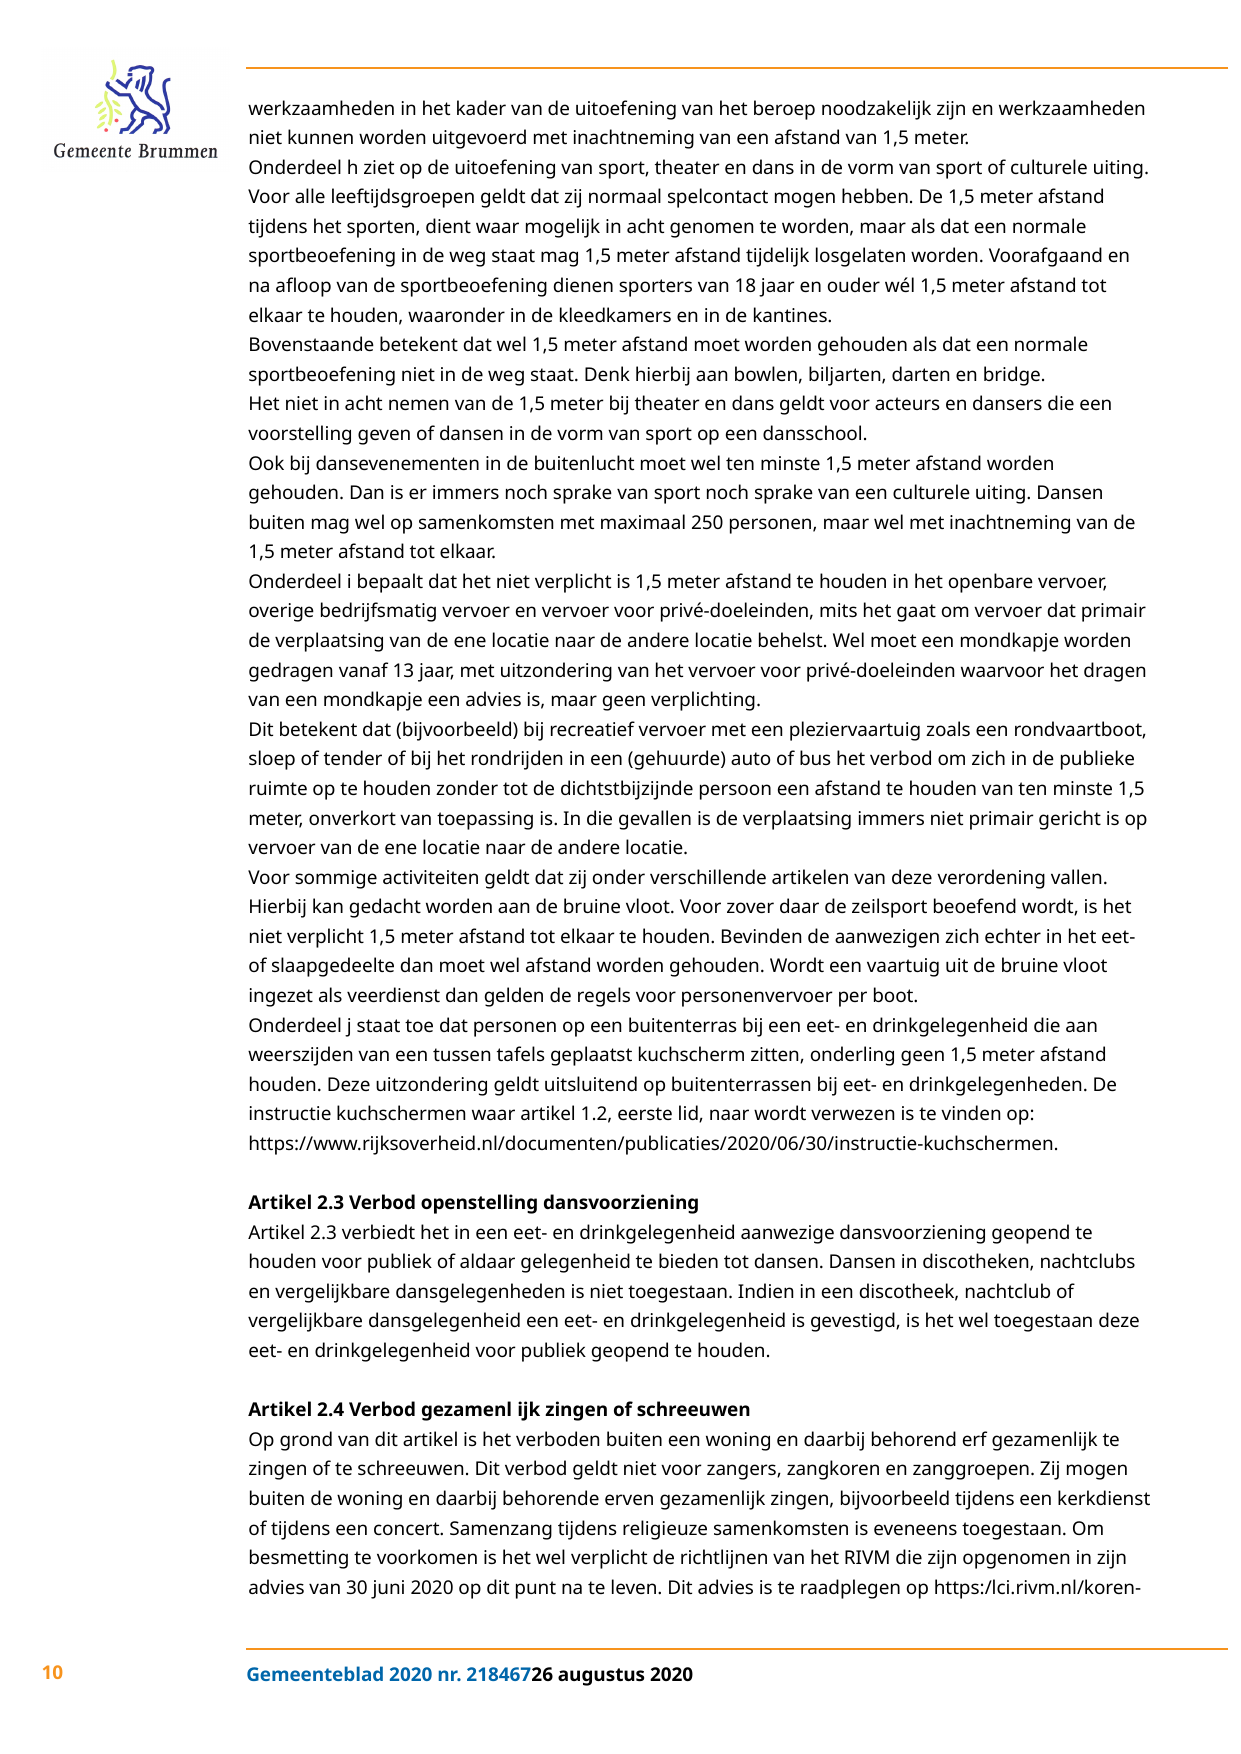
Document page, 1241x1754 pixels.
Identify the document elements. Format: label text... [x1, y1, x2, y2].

text Ook bij dansevenementen in de buitenlucht moet wel ten minste 1,5 meter afstand worden gehouden. Dan is er immers noch sprake van sport noch sprake van een culturele uiting. Dansen buiten mag wel op samenkomsten met maximaal 250 personen, maar wel met inachtneming van de 1,5 meter afstand tot elkaar. [248, 450, 1152, 564]
text Onderdeel h ziet op de uitoefening van sport, theater en dans in de vorm van sport of culturele uiting. [248, 154, 1152, 180]
text Het niet in acht nemen van de 1,5 meter bij theater en dans geldt voor acteurs en dansers die een voorstelling geven of dansen in de vorm van sport op een dansschool. [248, 391, 1152, 446]
text Bovenstaande betekent dat wel 1,5 meter afstand moet worden gehouden als dat een normale sportbeoefening niet in de weg staat. Denk hierbij aan bowlen, biljarten, darten en bridge. [248, 331, 1152, 387]
text Dit betekent dat (bijvoorbeeld) bij recreatief vervoer met een pleziervaartuig zoals een rondvaartboot, sloep of tender of bij het rondrijden in een (gehuurde) auto of bus het verbod om zich in de publieke ruimte op te houden zonder tot de dichtstbijzijnde persoon een afstand te houden van ten minste 1,5 meter, onverkort van toepassing is. In die gevallen is de verplaatsing immers niet primair gericht is op vervoer van de ene locatie naar de andere locatie. [248, 716, 1152, 860]
text Artikel 2.3 Verbod openstelling dansvoorziening [248, 1189, 1152, 1215]
text Artikel 2.3 verbiedt het in een eet- en drinkgelegenheid aanwezige dansvoorziening geopend te houden voor publiek of aldaar gelegenheid te bieden tot dansen. Dansen in discotheken, nachtclubs en vergelijkbare dansgelegenheden is niet toegestaan. Indien in een discotheek, nachtclub of vergelijkbare dansgelegenheid een eet- en drinkgelegenheid is gevestigd, is het wel toegestaan deze eet- en drinkgelegenheid voor publiek geopend te houden. [248, 1219, 1152, 1363]
text Onderdeel i bepaalt dat het niet verplicht is 1,5 meter afstand te houden in het openbare vervoer, overige bedrijfsmatig vervoer en vervoer voor privé-doeleinden, mits het gaat om vervoer dat primair de verplaatsing van de ene locatie naar de andere locatie behelst. Wel moet een mondkapje worden gedragen vanaf 13 jaar, met uitzondering van het vervoer voor privé-doeleinden waarvoor het dragen van een mondkapje een advies is, maar geen verplichting. [248, 568, 1152, 712]
text Voor alle leeftijdsgroepen geldt dat zij normaal spelcontact mogen hebben. De 1,5 meter afstand tijdens het sporten, dient waar mogelijk in acht genomen te worden, maar als dat een normale sportbeoefening in de weg staat mag 1,5 meter afstand tijdelijk losgelaten worden. Voorafgaand en na afloop van de sportbeoefening dienen sporters van 18 jaar en ouder wél 1,5 meter afstand tot elkaar te houden, waaronder in de kleedkamers en in de kantines. [248, 183, 1152, 328]
text Artikel 2.4 Verbod gezamenl ijk zingen of schreeuwen [248, 1396, 1152, 1422]
text Voor sommige activiteiten geldt dat zij onder verschillende artikelen van deze verordening vallen. Hierbij kan gedacht worden aan de bruine vloot. Voor zover daar de zeilsport beoefend wordt, is het niet verplicht 1,5 meter afstand tot elkaar te houden. Bevinden de aanwezigen zich echter in het eet- of slaapgedeelte dan moet wel afstand worden gehouden. Wordt een vaartuig uit de bruine vloot ingezet als veerdienst dan gelden de regels voor personenvervoer per boot. [248, 864, 1152, 1008]
picture [41, 47, 231, 172]
text werkzaamheden in het kader van de uitoefening van het beroep noodzakelijk zijn en werkzaamheden niet kunnen worden uitgevoerd met inachtneming van een afstand van 1,5 meter. [248, 95, 1152, 150]
text Op grond van dit artikel is het verboden buiten een woning en daarbij behorend erf gezamenlijk te zingen of te schreeuwen. Dit verbod geldt niet voor zangers, zangkoren en zanggroepen. Zij mogen buiten de woning en daarbij behorende erven gezamenlijk zingen, bijvoorbeeld tijdens een kerkdienst of tijdens een concert. Samenzang tijdens religieuze samenkomsten is eveneens toegestaan. Om besmetting te voorkomen is het wel verplicht de richtlijnen van het RIVM die zijn opgenomen in zijn advies van 30 juni 2020 op dit punt na te leven. Dit advies is te raadplegen op https:/lci.rivm.nl/koren- [248, 1426, 1152, 1600]
text Onderdeel j staat toe dat personen op een buitenterras bij een eet- en drinkgelegenheid die aan weerszijden van een tussen tafels geplaatst kuchscherm zitten, onderling geen 1,5 meter afstand houden. Deze uitzondering geldt uitsluitend op buitenterrassen bij eet- en drinkgelegenheden. De instructie kuchschermen waar artikel 1.2, eerste lid, naar wordt verwezen is te vinden op: https://www.rijksoverheid.nl/documenten/publicaties/2020/06/30/instructie-kuchschermen. [248, 1012, 1152, 1156]
